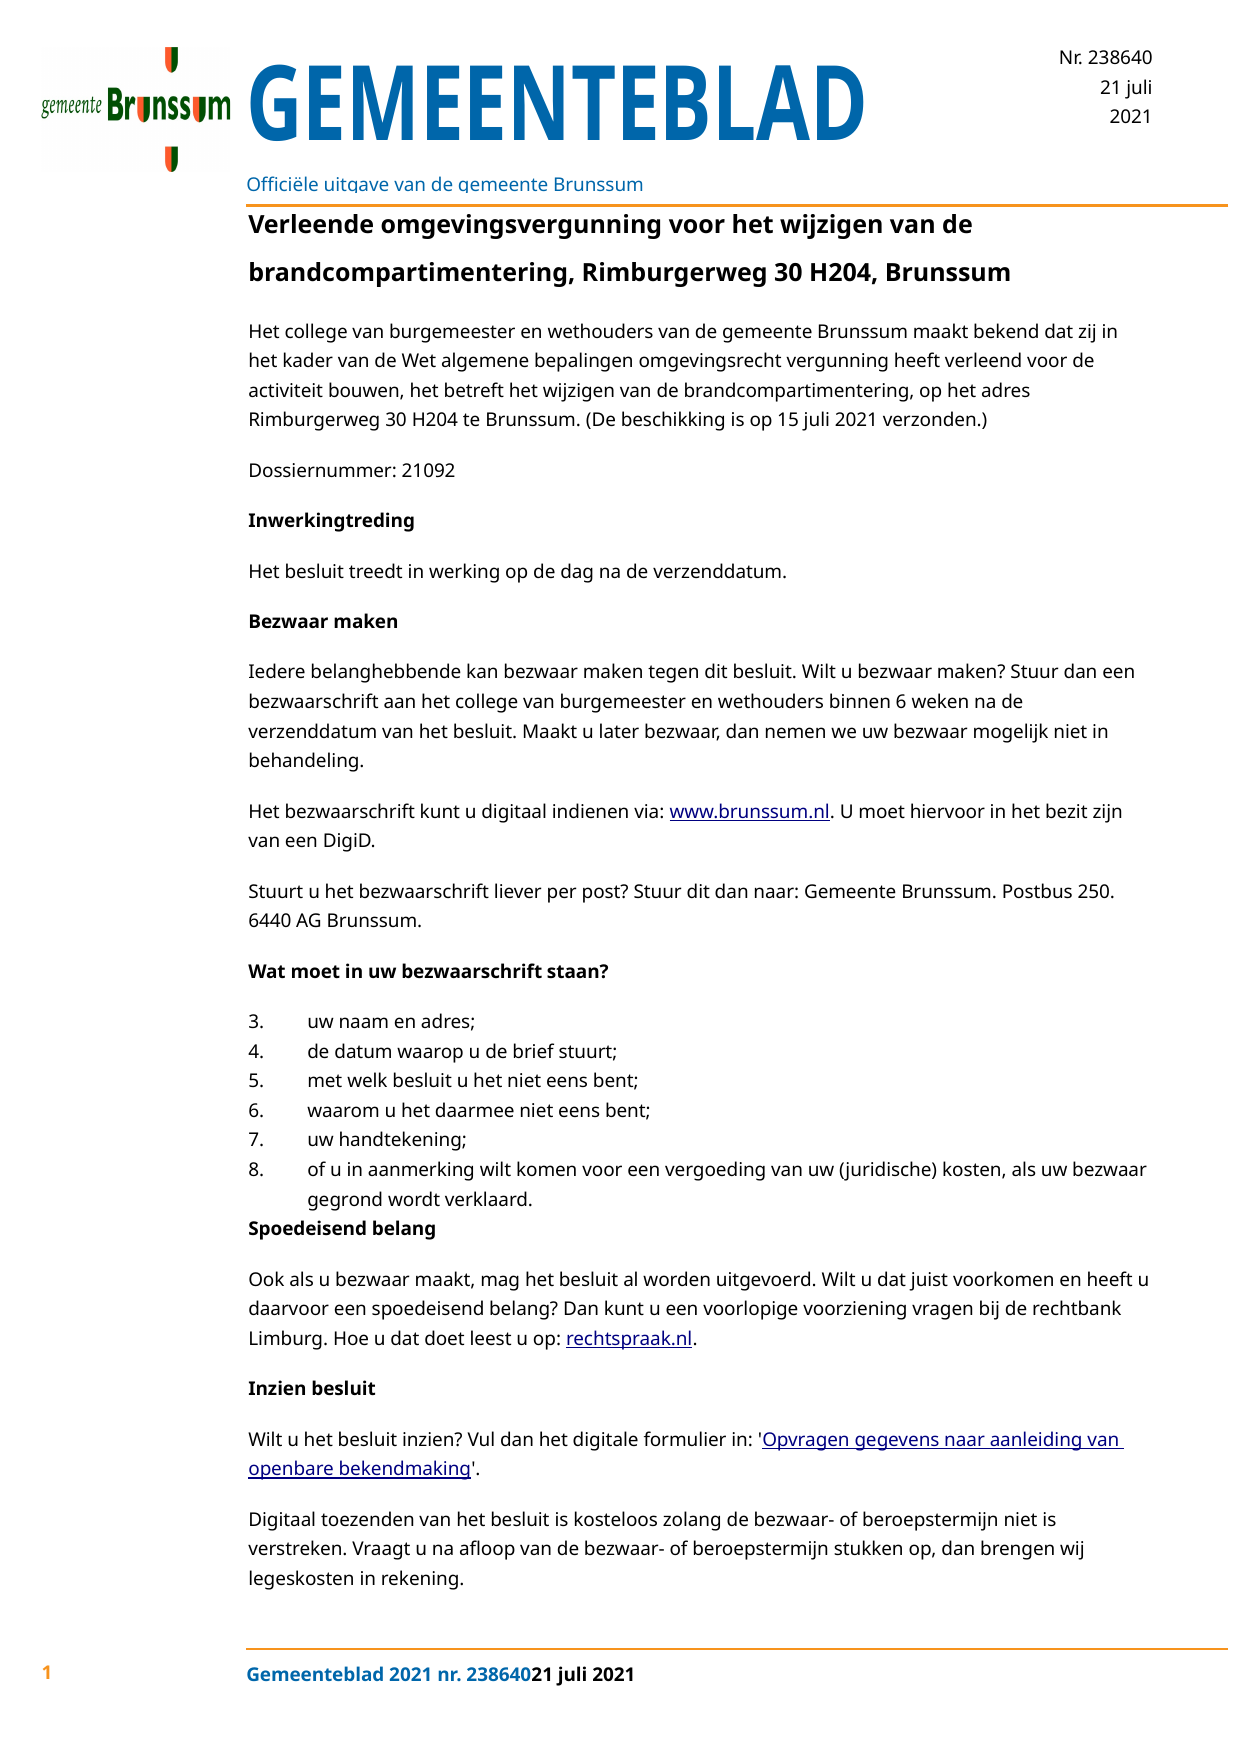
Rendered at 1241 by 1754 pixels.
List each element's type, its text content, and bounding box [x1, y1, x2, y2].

list of u in aanmerking wilt komen voor een vergoeding van uw (juridische) kosten, als uw bezwaar gegrond wordt verklaard. [248, 1156, 1152, 1212]
text Inzien besluit [248, 1375, 1152, 1401]
text Ook als u bezwaar maakt, mag het besluit al worden uitgevoerd. Wilt u dat juist voorkomen en heeft u daarvoor een spoedeisend belang? Dan kunt u een voorlopige voorziening vragen bij de rechtbank Limburg. Hoe u dat doet leest u op: rechtspraak.nl. [248, 1266, 1152, 1351]
text Inwerkingtreding [248, 507, 1152, 533]
text Bezwaar maken [248, 608, 1152, 634]
list waarom u het daarmee niet eens bent; [248, 1097, 1152, 1123]
list de datum waarop u de brief stuurt; [248, 1038, 1152, 1064]
text Wilt u het besluit inzien? Vul dan het digitale formulier in: 'Opvragen gegevens naar aanleiding van openbare bekendmaking'. [248, 1426, 1152, 1481]
text Verleende omgevingsvergunning voor het wijzigen van de brandcompartimentering, Rimburgerweg 30 H204, Brunssum [248, 207, 1152, 288]
text Het besluit treedt in werking op de dag na de verzenddatum. [248, 558, 1152, 584]
text Stuurt u het bezwaarschrift liever per post? Stuur dit dan naar: Gemeente Brunssum. Postbus 250. 6440 AG Brunssum. [248, 878, 1152, 933]
list met welk besluit u het niet eens bent; [248, 1067, 1152, 1093]
text Digitaal toezenden van het besluit is kosteloos zolang de bezwaar- of beroepstermijn niet is verstreken. Vraagt u na afloop van de bezwaar- of beroepstermijn stukken op, dan brengen wij legeskosten in rekening. [248, 1506, 1152, 1591]
text Het bezwaarschrift kunt u digitaal indienen via: www.brunssum.nl. U moet hiervoor in het bezit zijn van een DigiD. [248, 798, 1152, 853]
text Wat moet in uw bezwaarschrift staan? [248, 958, 1152, 984]
text Iedere belanghebbende kan bezwaar maken tegen dit besluit. Wilt u bezwaar maken? Stuur dan een bezwaarschrift aan het college van burgemeester en wethouders binnen 6 weken na de verzenddatum van het besluit. Maakt u later bezwaar, dan nemen we uw bezwaar mogelijk niet in behandeling. [248, 659, 1152, 773]
text Het college van burgemeester en wethouders van de gemeente Brunssum maakt bekend dat zij in het kader van de Wet algemene bepalingen omgevingsrecht vergunning heeft verleend voor de activiteit bouwen, het betreft het wijzigen van de brandcompartimentering, op het adres Rimburgerweg 30 H204 te Brunssum. (De beschikking is op 15 juli 2021 verzonden.) [248, 318, 1152, 432]
picture [41, 47, 231, 172]
list uw handtekening; [248, 1127, 1152, 1152]
text Dossiernummer: 21092 [248, 457, 1152, 483]
text Spoedeisend belang [248, 1215, 1152, 1241]
list uw naam en adres; [248, 1008, 1152, 1034]
